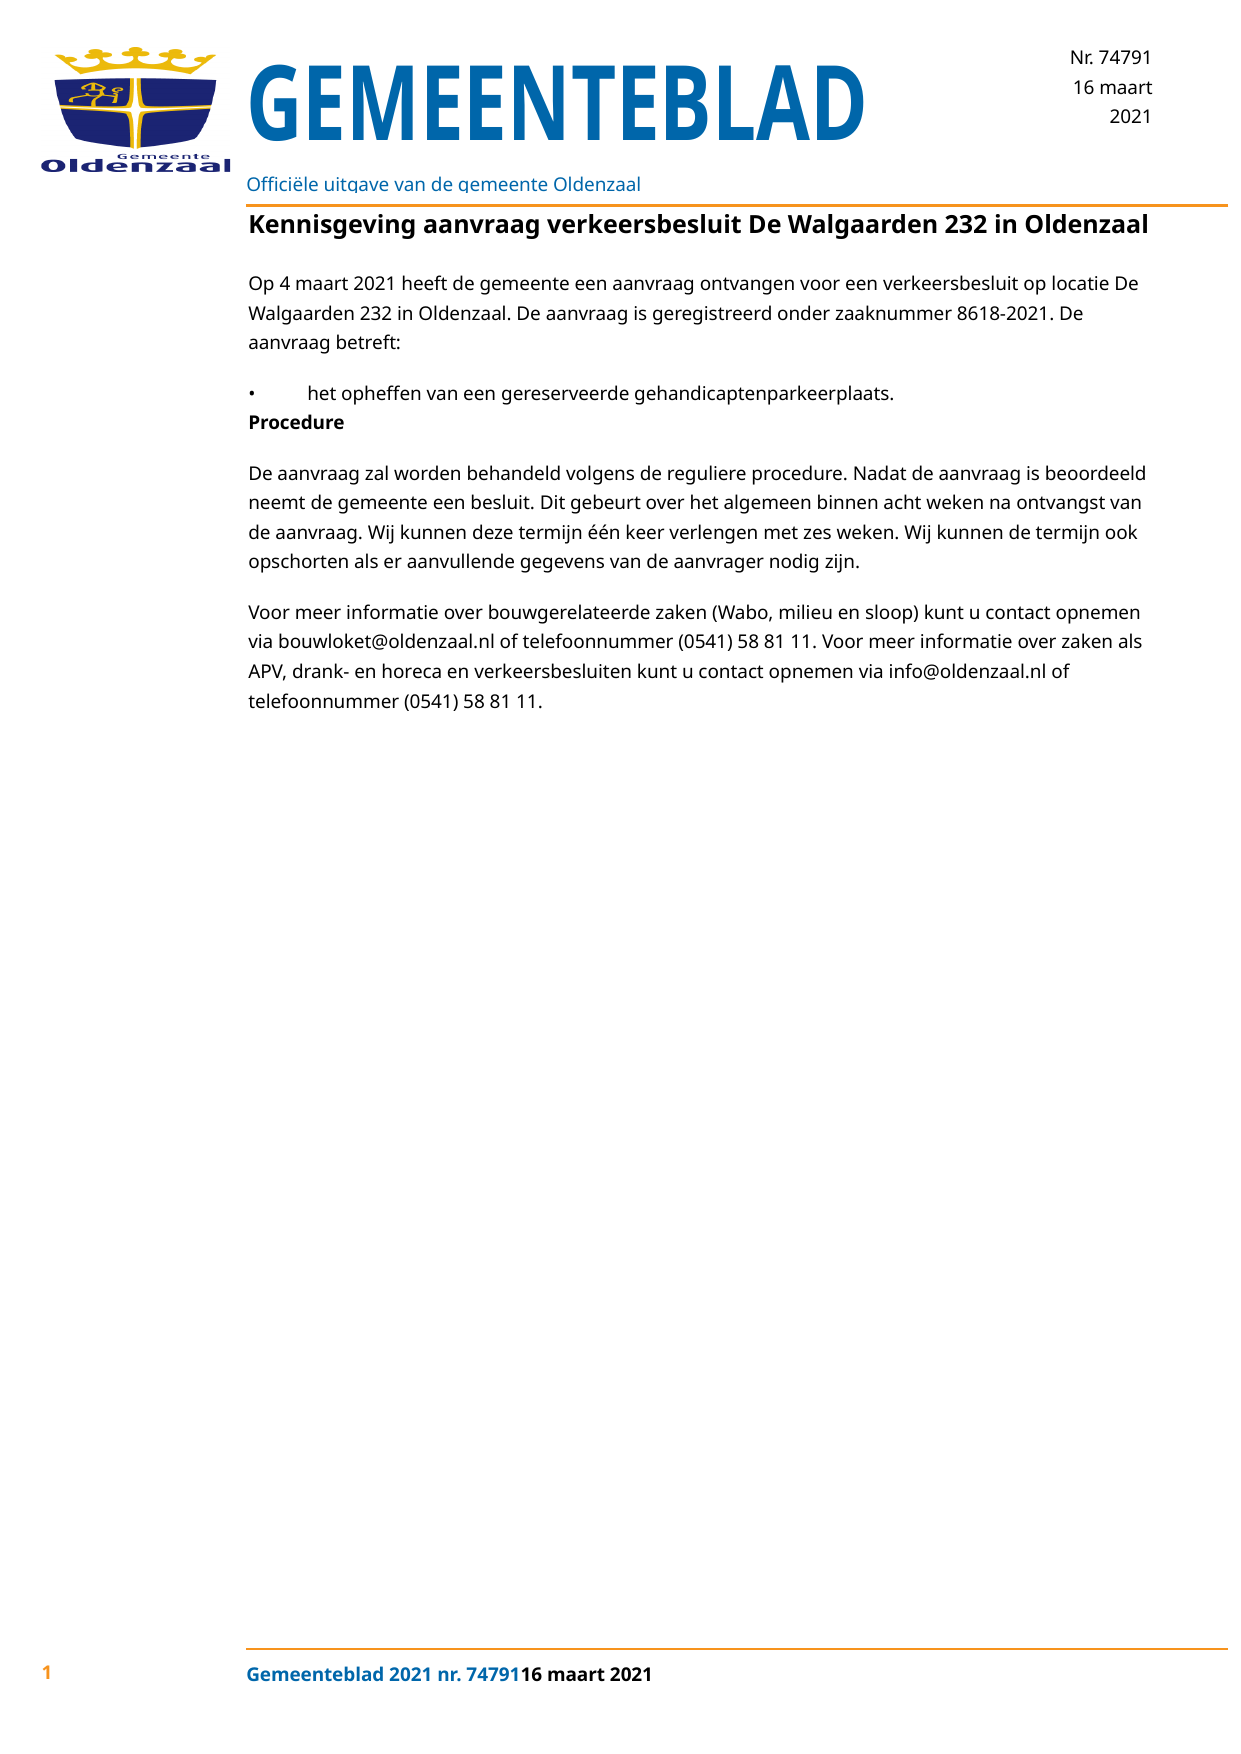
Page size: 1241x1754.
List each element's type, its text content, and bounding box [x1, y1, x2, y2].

list het opheffen van een gereserveerde gehandicaptenparkeerplaats. [248, 380, 1152, 406]
text Voor meer informatie over bouwgerelateerde zaken (Wabo, milieu en sloop) kunt u contact opnemen via bouwloket@oldenzaal.nl of telefoonnummer (0541) 58 81 11. Voor meer informatie over zaken als APV, drank- en horeca en verkeersbesluiten kunt u contact opnemen via info@oldenzaal.nl of telefoonnummer (0541) 58 81 11. [248, 599, 1152, 713]
text Kennisgeving aanvraag verkeersbesluit De Walgaarden 232 in Oldenzaal [248, 207, 1152, 241]
picture [41, 47, 231, 172]
text Op 4 maart 2021 heeft de gemeente een aanvraag ontvangen voor een verkeersbesluit op locatie De Walgaarden 232 in Oldenzaal. De aanvraag is geregistreerd onder zaaknummer 8618-2021. De aanvraag betreft: [248, 270, 1152, 355]
text De aanvraag zal worden behandeld volgens de reguliere procedure. Nadat de aanvraag is beoordeeld neemt de gemeente een besluit. Dit gebeurt over het algemeen binnen acht weken na ontvangst van de aanvraag. Wij kunnen deze termijn één keer verlengen met zes weken. Wij kunnen de termijn ook opschorten als er aanvullende gegevens van de aanvrager nodig zijn. [248, 460, 1152, 574]
text Procedure [248, 409, 1152, 435]
